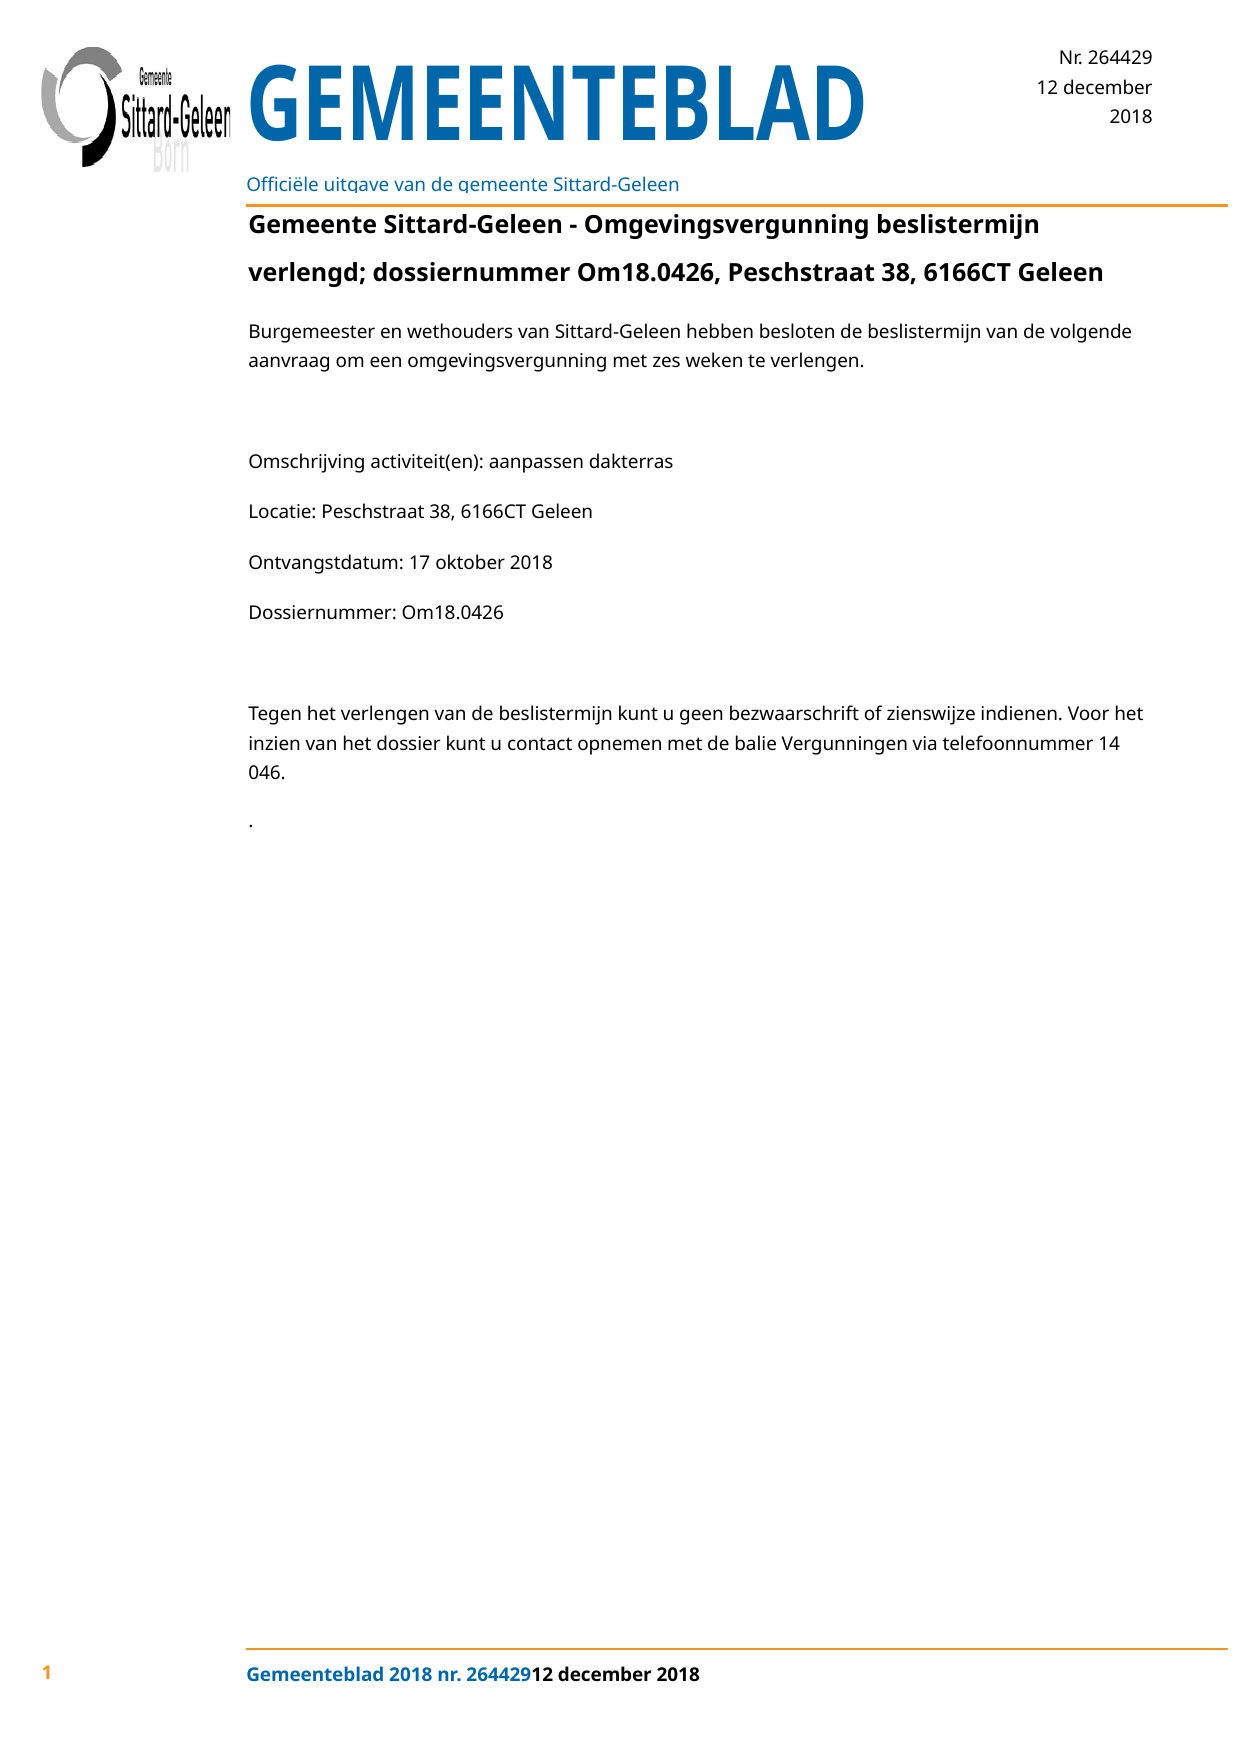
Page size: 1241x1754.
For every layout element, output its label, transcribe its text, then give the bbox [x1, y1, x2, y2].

text Burgemeester en wethouders van Sittard-Geleen hebben besloten de beslistermijn van de volgende aanvraag om een omgevingsvergunning met zes weken te verlengen. [248, 318, 1152, 373]
text . [248, 807, 1152, 833]
text Dossiernummer: Om18.0426 [248, 599, 1152, 625]
text Tegen het verlengen van de beslistermijn kunt u geen bezwaarschrift of zienswijze indienen. Voor het inzien van het dossier kunt u contact opnemen met de balie Vergunningen via telefoonnummer 14 046. [248, 700, 1152, 785]
text Gemeente Sittard-Geleen - Omgevingsvergunning beslistermijn verlengd; dossiernummer Om18.0426, Peschstraat 38, 6166CT Geleen [248, 207, 1152, 288]
picture [41, 47, 231, 172]
text Ontvangstdatum: 17 oktober 2018 [248, 549, 1152, 575]
text Omschrijving activiteit(en): aanpassen dakterras [248, 448, 1152, 474]
text Locatie: Peschstraat 38, 6166CT Geleen [248, 499, 1152, 524]
